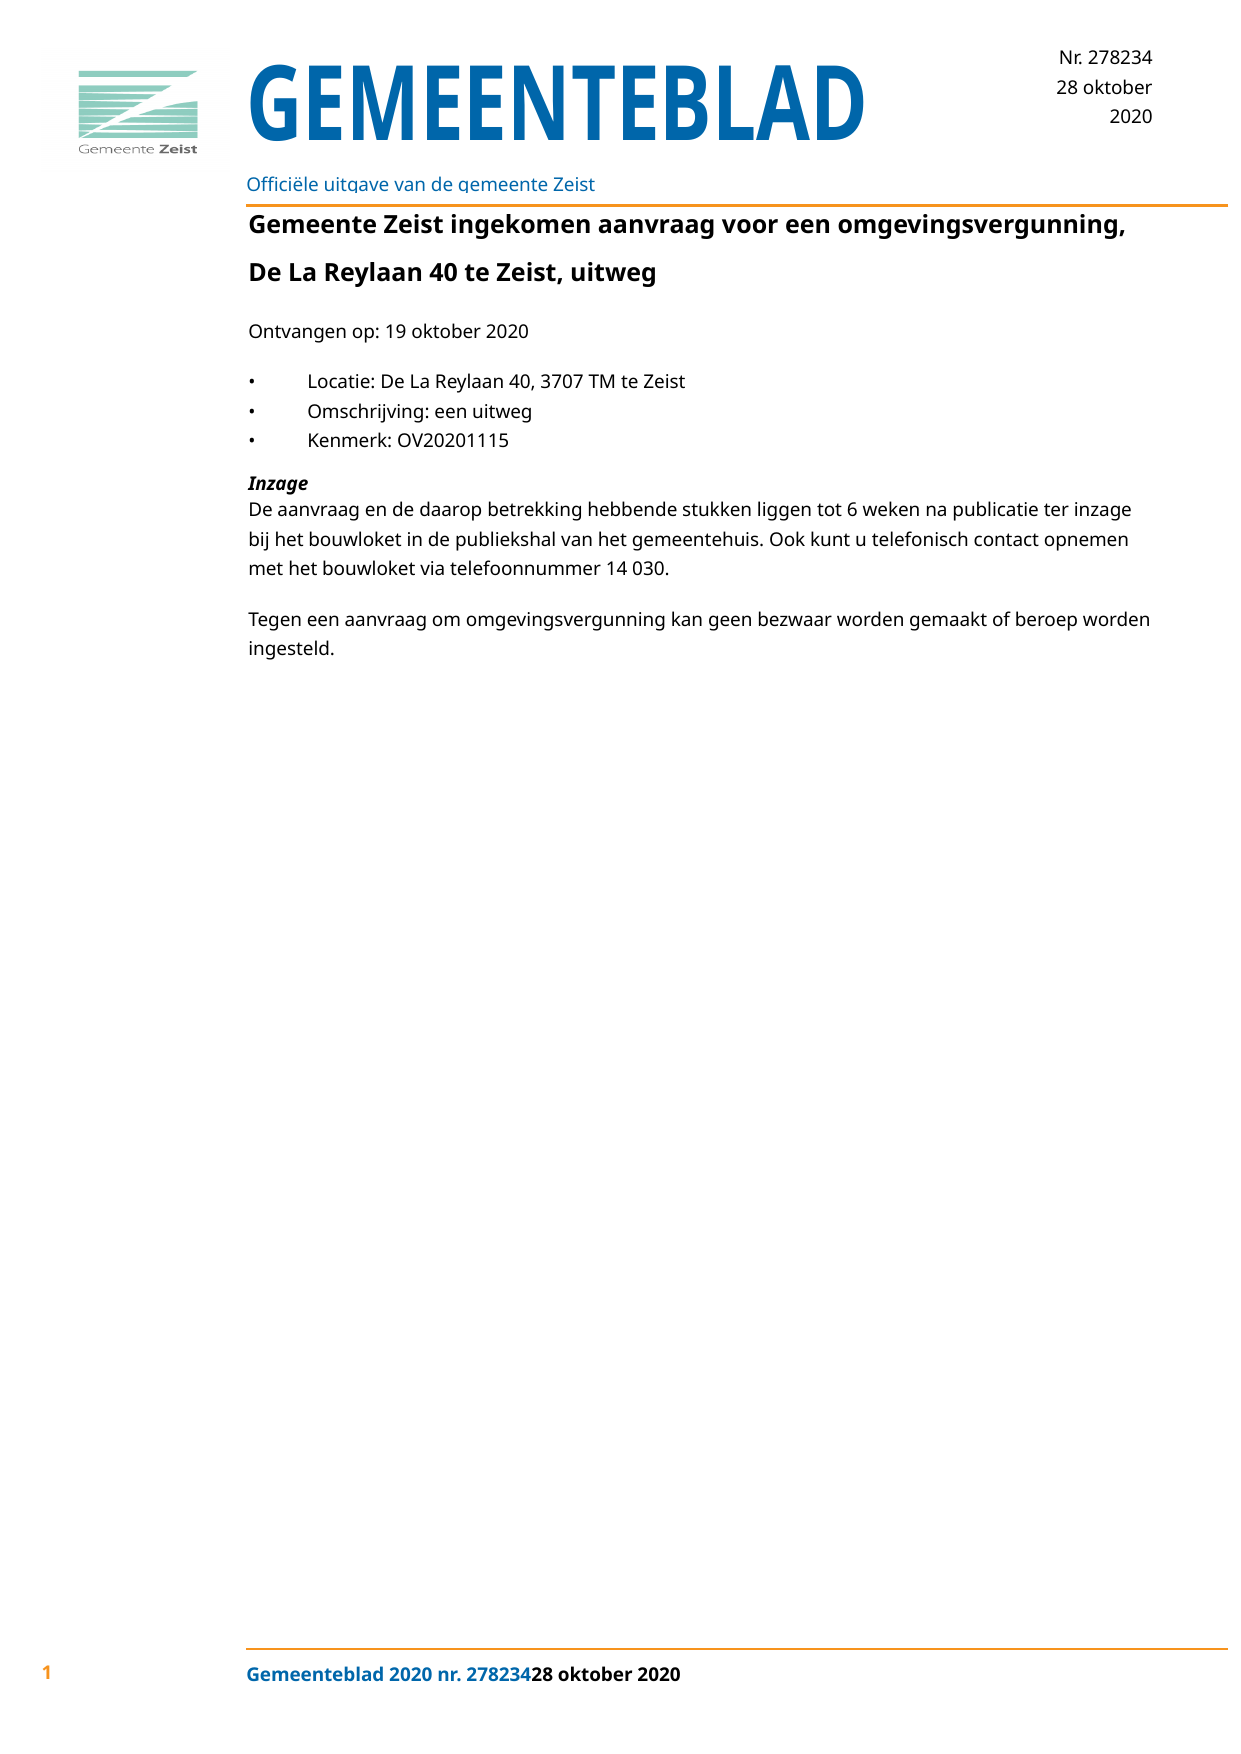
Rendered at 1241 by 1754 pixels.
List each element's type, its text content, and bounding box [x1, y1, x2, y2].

text De aanvraag en de daarop betrekking hebbende stukken liggen tot 6 weken na publicatie ter inzage bij het bouwloket in de publiekshal van het gemeentehuis. Ook kunt u telefonisch contact opnemen met het bouwloket via telefoonnummer 14 030. [248, 496, 1152, 581]
text Gemeente Zeist ingekomen aanvraag voor een omgevingsvergunning, De La Reylaan 40 te Zeist, uitweg [248, 207, 1152, 288]
list Kenmerk: OV20201115 [248, 427, 1152, 453]
list Omschrijving: een uitweg [248, 398, 1152, 424]
text Tegen een aanvraag om omgevingsvergunning kan geen bezwaar worden gemaakt of beroep worden ingesteld. [248, 606, 1152, 661]
list Locatie: De La Reylaan 40, 3707 TM te Zeist [248, 368, 1152, 394]
text Inzage [248, 471, 1152, 496]
picture [41, 47, 231, 172]
text Ontvangen op: 19 oktober 2020 [248, 318, 1152, 344]
